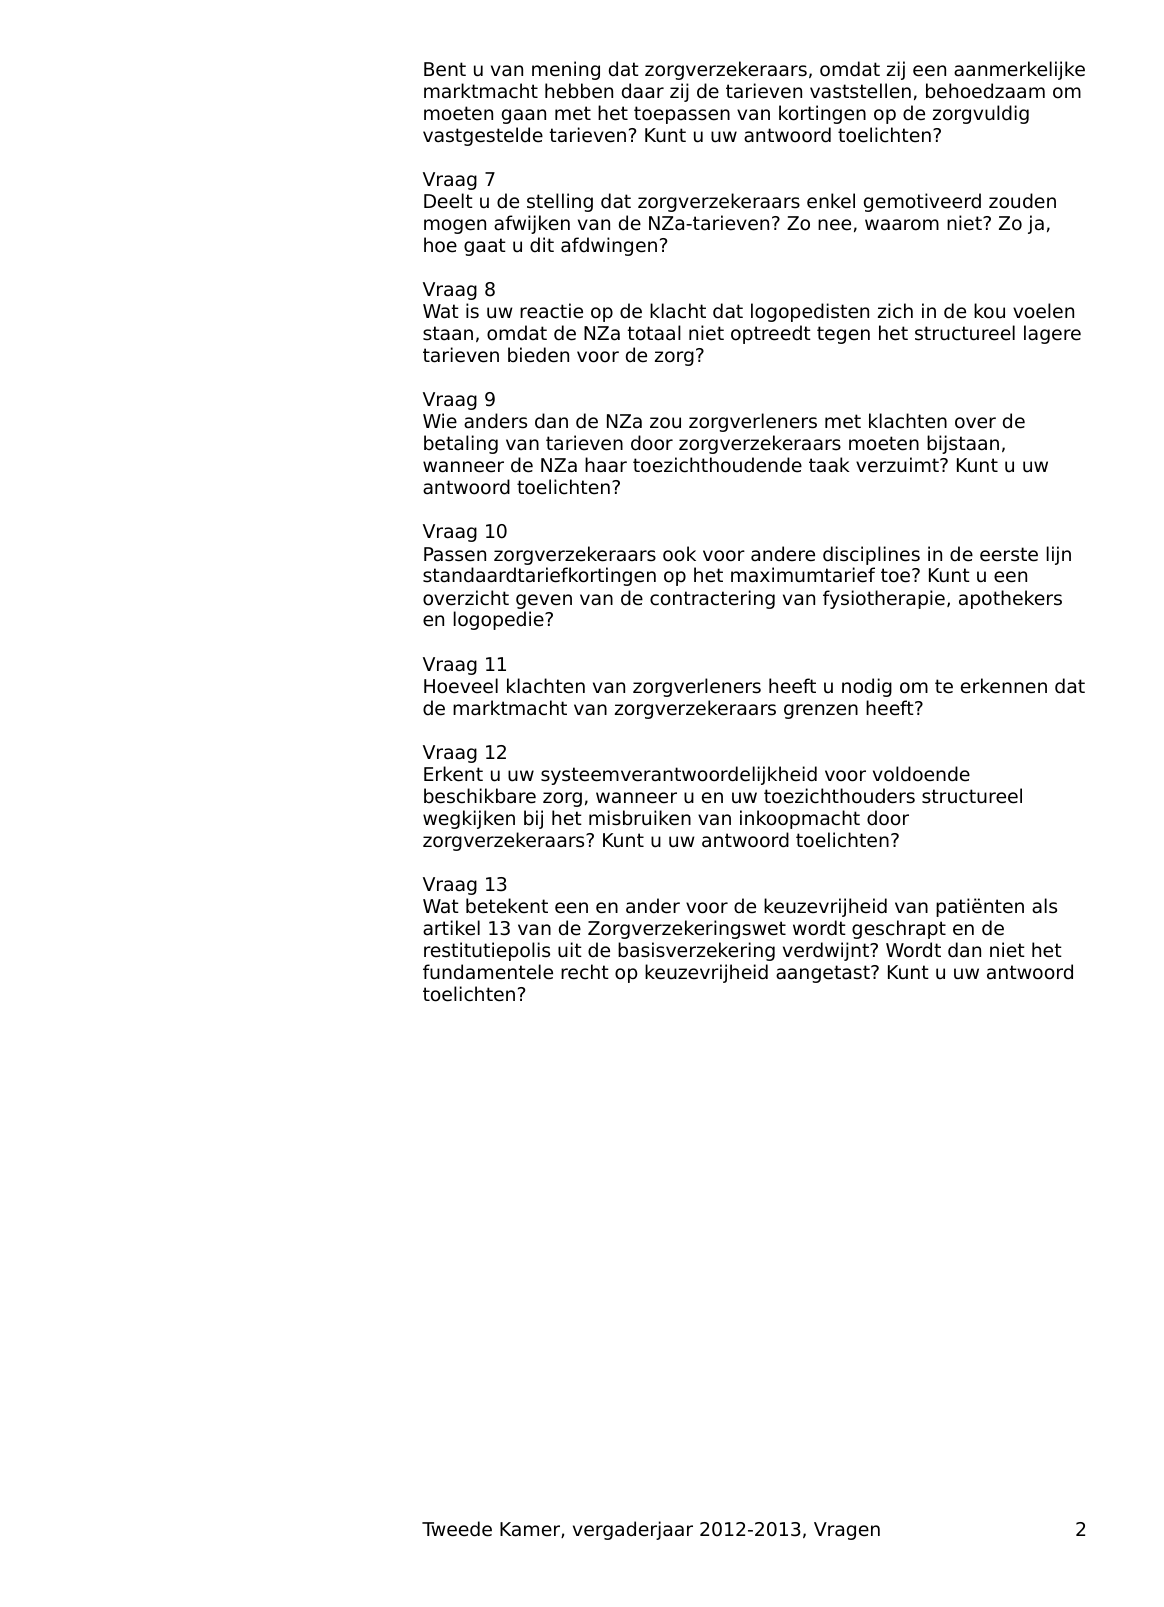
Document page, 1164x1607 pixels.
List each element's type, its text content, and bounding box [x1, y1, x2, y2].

text Vraag 13 [422, 874, 1087, 896]
text Passen zorgverzekeraars ook voor andere disciplines in de eerste lijn standaardtariefkortingen op het maximumtarief toe? Kunt u een overzicht geven van de contractering van fysiotherapie, apothekers en logopedie? [422, 543, 1087, 631]
text Vraag 9 [422, 389, 1087, 411]
text Wat betekent een en ander voor de keuzevrijheid van patiënten als artikel 13 van de Zorgverzekeringswet wordt geschrapt en de restitutiepolis uit de basisverzekering verdwijnt? Wordt dan niet het fundamentele recht op keuzevrijheid aangetast? Kunt u uw antwoord toelichten? [422, 896, 1087, 1006]
text Deelt u de stelling dat zorgverzekeraars enkel gemotiveerd zouden mogen afwijken van de NZa-tarieven? Zo nee, waarom niet? Zo ja, hoe gaat u dit afdwingen? [422, 191, 1087, 257]
text Wie anders dan de NZa zou zorgverleners met klachten over de betaling van tarieven door zorgverzekeraars moeten bijstaan, wanneer de NZa haar toezichthoudende taak verzuimt? Kunt u uw antwoord toelichten? [422, 411, 1087, 499]
text Vraag 12 [422, 742, 1087, 764]
text Erkent u uw systeemverantwoordelijkheid voor voldoende beschikbare zorg, wanneer u en uw toezichthouders structureel wegkijken bij het misbruiken van inkoopmacht door zorgverzekeraars? Kunt u uw antwoord toelichten? [422, 764, 1087, 852]
text Vraag 7 [422, 169, 1087, 191]
text Bent u van mening dat zorgverzekeraars, omdat zij een aanmerkelijke marktmacht hebben daar zij de tarieven vaststellen, behoedzaam om moeten gaan met het toepassen van kortingen op de zorgvuldig vastgestelde tarieven? Kunt u uw antwoord toelichten? [422, 59, 1087, 147]
text Vraag 11 [422, 653, 1087, 676]
text Hoeveel klachten van zorgverleners heeft u nodig om te erkennen dat de marktmacht van zorgverzekeraars grenzen heeft? [422, 676, 1087, 719]
text Wat is uw reactie op de klacht dat logopedisten zich in de kou voelen staan, omdat de NZa totaal niet optreedt tegen het structureel lagere tarieven bieden voor de zorg? [422, 301, 1087, 367]
text Vraag 10 [422, 521, 1087, 543]
text Vraag 8 [422, 279, 1087, 301]
